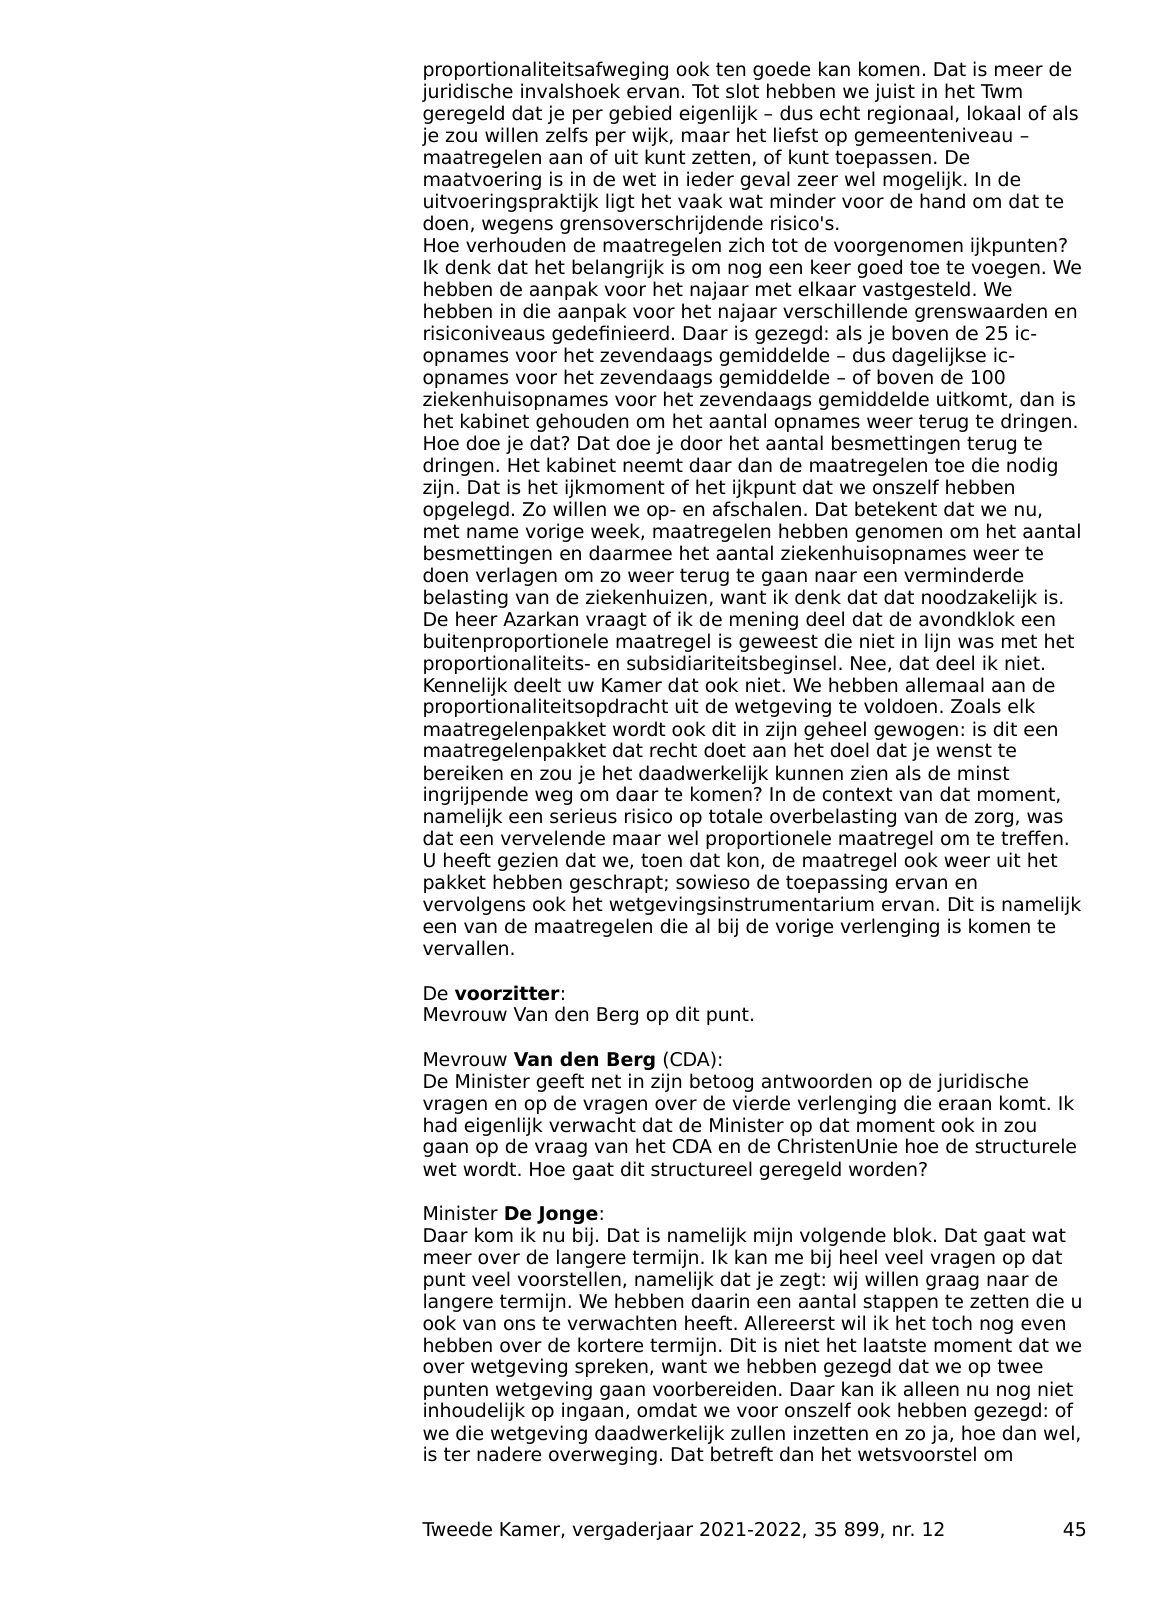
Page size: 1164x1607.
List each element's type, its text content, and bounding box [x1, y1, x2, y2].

text Mevrouw Van den Berg (CDA): [422, 1048, 1087, 1071]
text Minister De Jonge: [422, 1203, 1087, 1224]
text De voorzitter: [422, 982, 1087, 1004]
text De heer Azarkan vraagt of ik de mening deel dat de avondklok een buitenproportionele maatregel is geweest die niet in lijn was met het proportionaliteits- en subsidiariteitsbeginsel. Nee, dat deel ik niet. Kennelijk deelt uw Kamer dat ook niet. We hebben allemaal aan de proportionaliteitsopdracht uit de wetgeving te voldoen. Zoals elk maatregelenpakket wordt ook dit in zijn geheel gewogen: is dit een maatregelenpakket dat recht doet aan het doel dat je wenst te bereiken en zou je het daadwerkelijk kunnen zien als de minst ingrijpende weg om daar te komen? In de context van dat moment, namelijk een serieus risico op totale overbelasting van de zorg, was dat een vervelende maar wel proportionele maatregel om te treffen. U heeft gezien dat we, toen dat kon, de maatregel ook weer uit het pakket hebben geschrapt; sowieso de toepassing ervan en vervolgens ook het wetgevingsinstrumentarium ervan. Dit is namelijk een van de maatregelen die al bij de vorige verlenging is komen te vervallen. [422, 608, 1087, 960]
text De Minister geeft net in zijn betoog antwoorden op de juridische vragen en op de vragen over de vierde verlenging die eraan komt. Ik had eigenlijk verwacht dat de Minister op dat moment ook in zou gaan op de vraag van het CDA en de ChristenUnie hoe de structurele wet wordt. Hoe gaat dit structureel geregeld worden? [422, 1071, 1087, 1180]
text Hoe verhouden de maatregelen zich tot de voorgenomen ijkpunten? Ik denk dat het belangrijk is om nog een keer goed toe te voegen. We hebben de aanpak voor het najaar met elkaar vastgesteld. We hebben in die aanpak voor het najaar verschillende grenswaarden en risiconiveaus gedefinieerd. Daar is gezegd: als je boven de 25 ic-opnames voor het zevendaags gemiddelde – dus dagelijkse ic-opnames voor het zevendaags gemiddelde – of boven de 100 ziekenhuisopnames voor het zevendaags gemiddelde uitkomt, dan is het kabinet gehouden om het aantal opnames weer terug te dringen. Hoe doe je dat? Dat doe je door het aantal besmettingen terug te dringen. Het kabinet neemt daar dan de maatregelen toe die nodig zijn. Dat is het ijkmoment of het ijkpunt dat we onszelf hebben opgelegd. Zo willen we op- en afschalen. Dat betekent dat we nu, met name vorige week, maatregelen hebben genomen om het aantal besmettingen en daarmee het aantal ziekenhuisopnames weer te doen verlagen om zo weer terug te gaan naar een verminderde belasting van de ziekenhuizen, want ik denk dat dat noodzakelijk is. [422, 235, 1087, 608]
text proportionaliteitsafweging ook ten goede kan komen. Dat is meer de juridische invalshoek ervan. Tot slot hebben we juist in het Twm geregeld dat je per gebied eigenlijk – dus echt regionaal, lokaal of als je zou willen zelfs per wijk, maar het liefst op gemeenteniveau – maatregelen aan of uit kunt zetten, of kunt toepassen. De maatvoering is in de wet in ieder geval zeer wel mogelijk. In de uitvoeringspraktijk ligt het vaak wat minder voor de hand om dat te doen, wegens grensoverschrijdende risico's. [422, 59, 1087, 235]
text Mevrouw Van den Berg op dit punt. [422, 1004, 1087, 1026]
text Daar kom ik nu bij. Dat is namelijk mijn volgende blok. Dat gaat wat meer over de langere termijn. Ik kan me bij heel veel vragen op dat punt veel voorstellen, namelijk dat je zegt: wij willen graag naar de langere termijn. We hebben daarin een aantal stappen te zetten die u ook van ons te verwachten heeft. Allereerst wil ik het toch nog even hebben over de kortere termijn. Dit is niet het laatste moment dat we over wetgeving spreken, want we hebben gezegd dat we op twee punten wetgeving gaan voorbereiden. Daar kan ik alleen nu nog niet inhoudelijk op ingaan, omdat we voor onszelf ook hebben gezegd: of we die wetgeving daadwerkelijk zullen inzetten en zo ja, hoe dan wel, is ter nadere overweging. Dat betreft dan het wetsvoorstel om [422, 1224, 1087, 1466]
